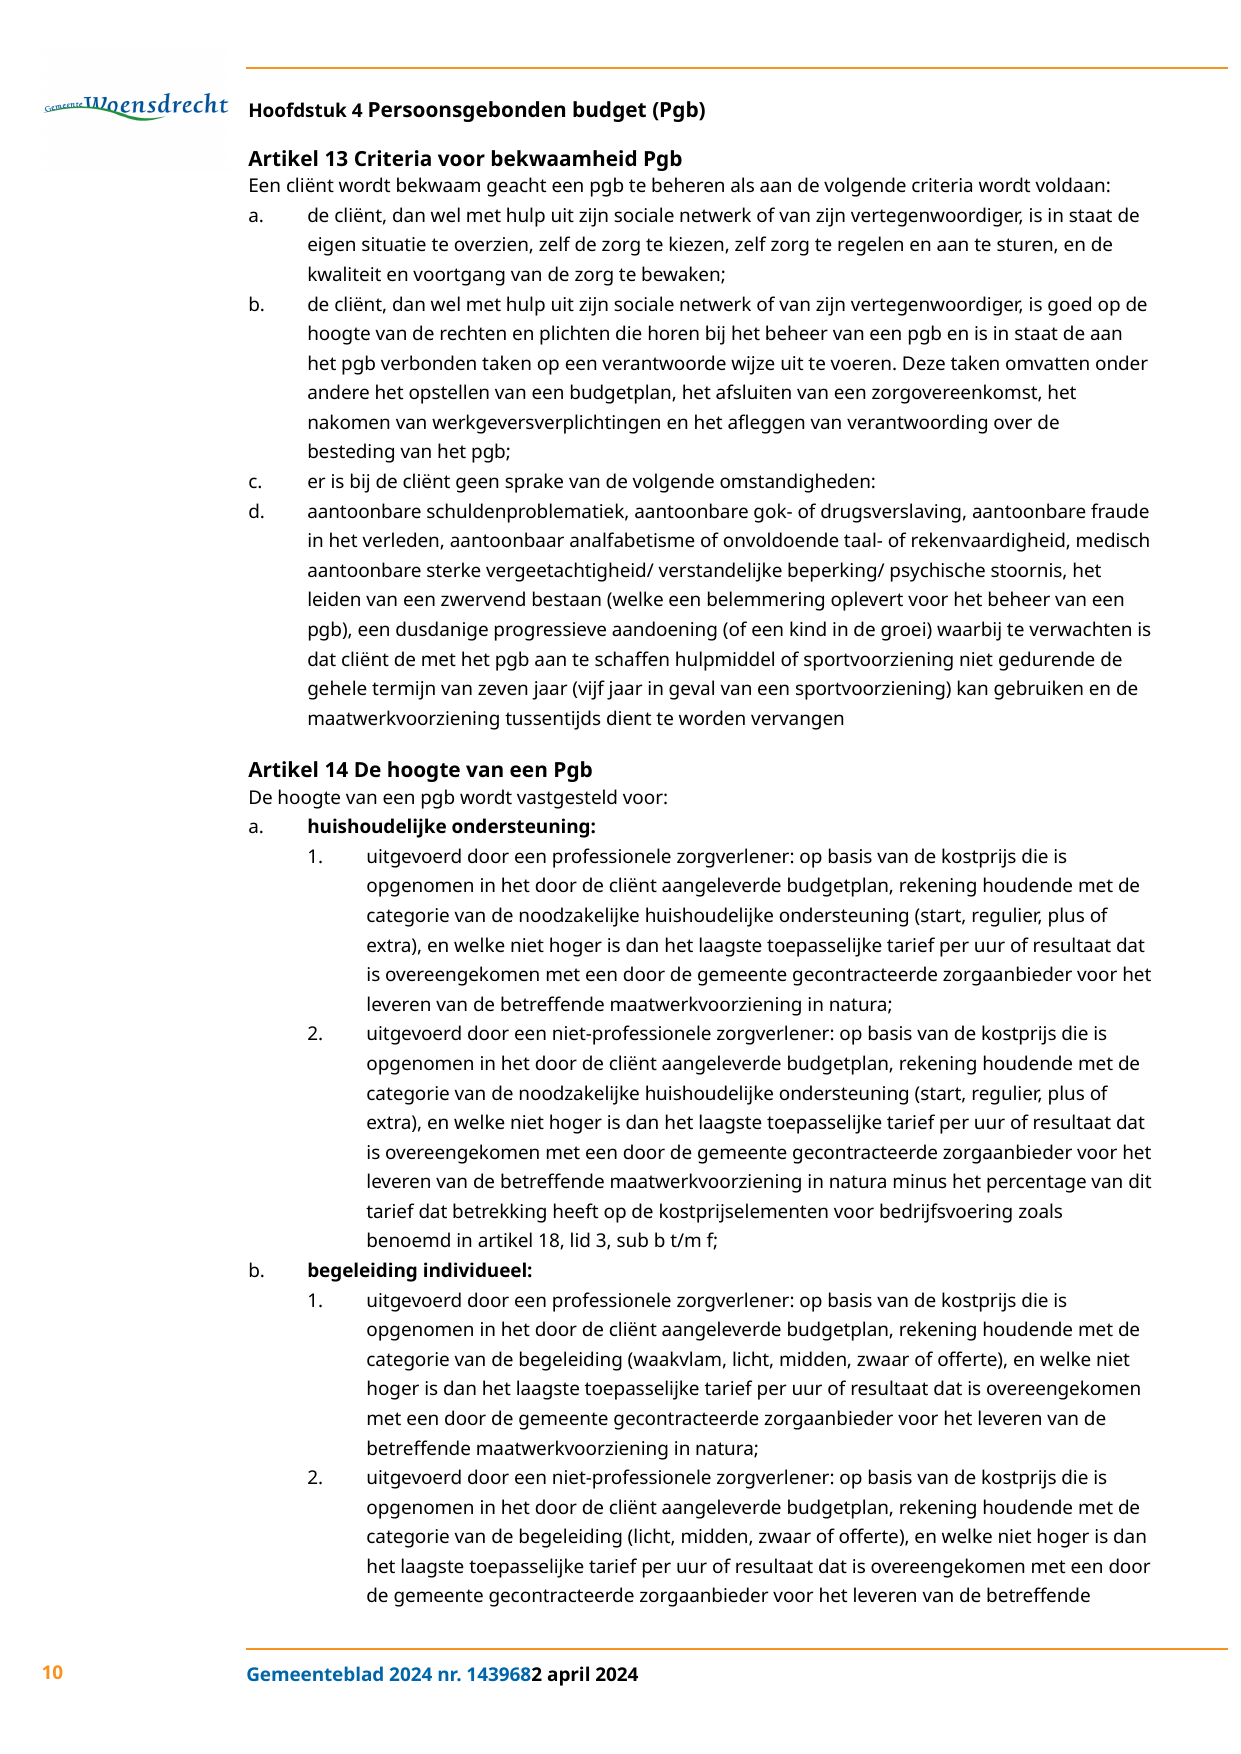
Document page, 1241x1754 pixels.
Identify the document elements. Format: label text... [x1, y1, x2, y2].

list begeleiding individueel: [248, 1257, 1152, 1283]
text Hoofdstuk 4 Persoonsgebonden budget (Pgb) [248, 95, 1152, 123]
list uitgevoerd door een niet-professionele zorgverlener: op basis van de kostprijs die is opgenomen in het door de cliënt aangeleverde budgetplan, rekening houdende met de categorie van de begeleiding (licht, midden, zwaar of offerte), en welke niet hoger is dan het laagste toepasselijke tarief per uur of resultaat dat is overeengekomen met een door de gemeente gecontracteerde zorgaanbieder voor het leveren van de betreffende [307, 1464, 1152, 1608]
list de cliënt, dan wel met hulp uit zijn sociale netwerk of van zijn vertegenwoordiger, is goed op de hoogte van de rechten en plichten die horen bij het beheer van een pgb en is in staat de aan het pgb verbonden taken op een verantwoorde wijze uit te voeren. Deze taken omvatten onder andere het opstellen van een budgetplan, het afsluiten van een zorgovereenkomst, het nakomen van werkgeversverplichtingen en het afleggen van verantwoording over de besteding van het pgb; [248, 291, 1152, 464]
list aantoonbare schuldenproblematiek, aantoonbare gok- of drugsverslaving, aantoonbare fraude in het verleden, aantoonbaar analfabetisme of onvoldoende taal- of rekenvaardigheid, medisch aantoonbare sterke vergeetachtigheid/ verstandelijke beperking/ psychische stoornis, het leiden van een zwervend bestaan (welke een belemmering oplevert voor het beheer van een pgb), een dusdanige progressieve aandoening (of een kind in de groei) waarbij te verwachten is dat cliënt de met het pgb aan te schaffen hulpmiddel of sportvoorziening niet gedurende de gehele termijn van zeven jaar (vijf jaar in geval van een sportvoorziening) kan gebruiken en de maatwerkvoorziening tussentijds dient te worden vervangen [248, 498, 1152, 731]
list huishoudelijke ondersteuning: [248, 813, 1152, 839]
list uitgevoerd door een niet-professionele zorgverlener: op basis van de kostprijs die is opgenomen in het door de cliënt aangeleverde budgetplan, rekening houdende met de categorie van de noodzakelijke huishoudelijke ondersteuning (start, regulier, plus of extra), en welke niet hoger is dan het laagste toepasselijke tarief per uur of resultaat dat is overeengekomen met een door de gemeente gecontracteerde zorgaanbieder voor het leveren van de betreffende maatwerkvoorziening in natura minus het percentage van dit tarief dat betrekking heeft op de kostprijselementen voor bedrijfsvoering zoals benoemd in artikel 18, lid 3, sub b t/m f; [307, 1021, 1152, 1253]
text De hoogte van een pgb wordt vastgesteld voor: [248, 784, 1152, 809]
text Een cliënt wordt bekwaam geacht een pgb te beheren als aan de volgende criteria wordt voldaan: [248, 172, 1152, 198]
list de cliënt, dan wel met hulp uit zijn sociale netwerk of van zijn vertegenwoordiger, is in staat de eigen situatie te overzien, zelf de zorg te kiezen, zelf zorg te regelen en aan te sturen, en de kwaliteit en voortgang van de zorg te bewaken; [248, 202, 1152, 287]
list uitgevoerd door een professionele zorgverlener: op basis van de kostprijs die is opgenomen in het door de cliënt aangeleverde budgetplan, rekening houdende met de categorie van de begeleiding (waakvlam, licht, midden, zwaar of offerte), en welke niet hoger is dan het laagste toepasselijke tarief per uur of resultaat dat is overeengekomen met een door de gemeente gecontracteerde zorgaanbieder voor het leveren van de betreffende maatwerkvoorziening in natura; [307, 1287, 1152, 1460]
text Artikel 13 Criteria voor bekwaamheid Pgb [248, 144, 1152, 172]
list er is bij de cliënt geen sprake van de volgende omstandigheden: [248, 468, 1152, 494]
text Artikel 14 De hoogte van een Pgb [248, 755, 1152, 784]
picture [41, 47, 231, 172]
list uitgevoerd door een professionele zorgverlener: op basis van de kostprijs die is opgenomen in het door de cliënt aangeleverde budgetplan, rekening houdende met de categorie van de noodzakelijke huishoudelijke ondersteuning (start, regulier, plus of extra), en welke niet hoger is dan het laagste toepasselijke tarief per uur of resultaat dat is overeengekomen met een door de gemeente gecontracteerde zorgaanbieder voor het leveren van de betreffende maatwerkvoorziening in natura; [307, 843, 1152, 1017]
